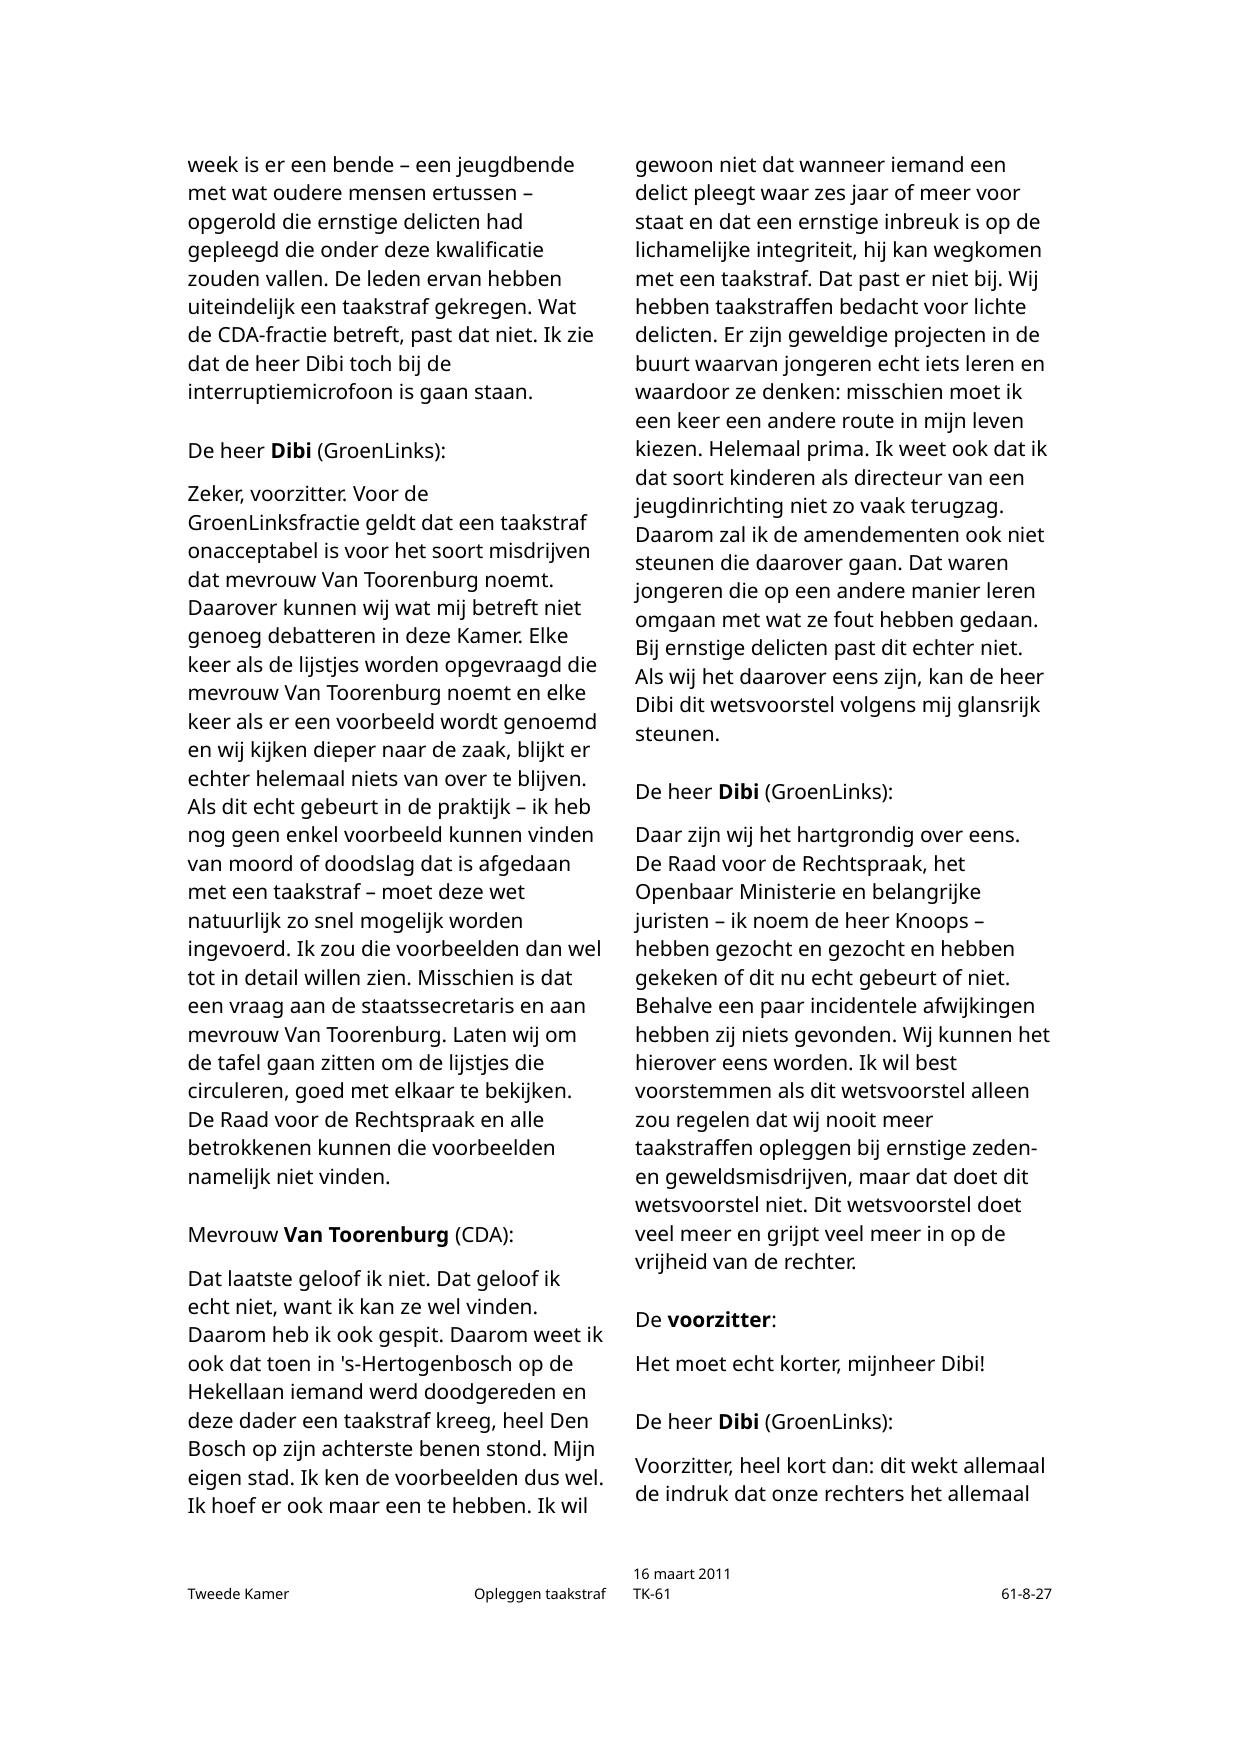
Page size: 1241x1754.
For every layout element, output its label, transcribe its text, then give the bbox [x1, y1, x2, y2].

text Daar zijn wij het hartgrondig over eens. De Raad voor de Rechtspraak, het Openbaar Ministerie en belangrijke juristen – ik noem de heer Knoops – hebben gezocht en gezocht en hebben gekeken of dit nu echt gebeurt of niet. Behalve een paar incidentele afwijkingen hebben zij niets gevonden. Wij kunnen het hierover eens worden. Ik wil best voorstemmen als dit wetsvoorstel alleen zou regelen dat wij nooit meer taakstraffen opleggen bij ernstige zeden- en geweldsmisdrijven, maar dat doet dit wetsvoorstel niet. Dit wetsvoorstel doet veel meer en grijpt veel meer in op de vrijheid van de rechter. [635, 821, 1053, 1276]
text De voorzitter: [635, 1306, 1053, 1334]
text Voorzitter, heel kort dan: dit wekt allemaal de indruk dat onze rechters het allemaal [635, 1451, 1053, 1508]
text De heer Dibi (GroenLinks): [635, 777, 1053, 806]
text week is er een bende – een jeugdbende met wat oudere mensen ertussen – opgerold die ernstige delicten had gepleegd die onder deze kwalificatie zouden vallen. De leden ervan hebben uiteindelijk een taakstraf gekregen. Wat de CDA-fractie betreft, past dat niet. Ik zie dat de heer Dibi toch bij de interruptiemicrofoon is gaan staan. [187, 150, 605, 406]
text Het moet echt korter, mijnheer Dibi! [635, 1349, 1053, 1377]
text De heer Dibi (GroenLinks): [187, 436, 605, 464]
text De heer Dibi (GroenLinks): [635, 1407, 1053, 1436]
text Zeker, voorzitter. Voor de GroenLinksfractie geldt dat een taakstraf onacceptabel is voor het soort misdrijven dat mevrouw Van Toorenburg noemt. Daarover kunnen wij wat mij betreft niet genoeg debatteren in deze Kamer. Elke keer als de lijstjes worden opgevraagd die mevrouw Van Toorenburg noemt en elke keer als er een voorbeeld wordt genoemd en wij kijken dieper naar de zaak, blijkt er echter helemaal niets van over te blijven. Als dit echt gebeurt in de praktijk – ik heb nog geen enkel voorbeeld kunnen vinden van moord of doodslag dat is afgedaan met een taakstraf – moet deze wet natuurlijk zo snel mogelijk worden ingevoerd. Ik zou die voorbeelden dan wel tot in detail willen zien. Misschien is dat een vraag aan de staatssecretaris en aan mevrouw Van Toorenburg. Laten wij om de tafel gaan zitten om de lijstjes die circuleren, goed met elkaar te bekijken. De Raad voor de Rechtspraak en alle betrokkenen kunnen die voorbeelden namelijk niet vinden. [187, 479, 605, 1190]
text Mevrouw Van Toorenburg (CDA): [187, 1220, 605, 1249]
text Dat laatste geloof ik niet. Dat geloof ik echt niet, want ik kan ze wel vinden. Daarom heb ik ook gespit. Daarom weet ik ook dat toen in 's-Hertogenbosch op de Hekellaan iemand werd doodgereden en deze dader een taakstraf kreeg, heel Den Bosch op zijn achterste benen stond. Mijn eigen stad. Ik ken de voorbeelden dus wel. Ik hoef er ook maar een te hebben. Ik wil [187, 1264, 605, 1520]
text gewoon niet dat wanneer iemand een delict pleegt waar zes jaar of meer voor staat en dat een ernstige inbreuk is op de lichamelijke integriteit, hij kan wegkomen met een taakstraf. Dat past er niet bij. Wij hebben taakstraffen bedacht voor lichte delicten. Er zijn geweldige projecten in de buurt waarvan jongeren echt iets leren en waardoor ze denken: misschien moet ik een keer een andere route in mijn leven kiezen. Helemaal prima. Ik weet ook dat ik dat soort kinderen als directeur van een jeugdinrichting niet zo vaak terugzag. Daarom zal ik de amendementen ook niet steunen die daarover gaan. Dat waren jongeren die op een andere manier leren omgaan met wat ze fout hebben gedaan. Bij ernstige delicten past dit echter niet. Als wij het daarover eens zijn, kan de heer Dibi dit wetsvoorstel volgens mij glansrijk steunen. [635, 150, 1053, 747]
